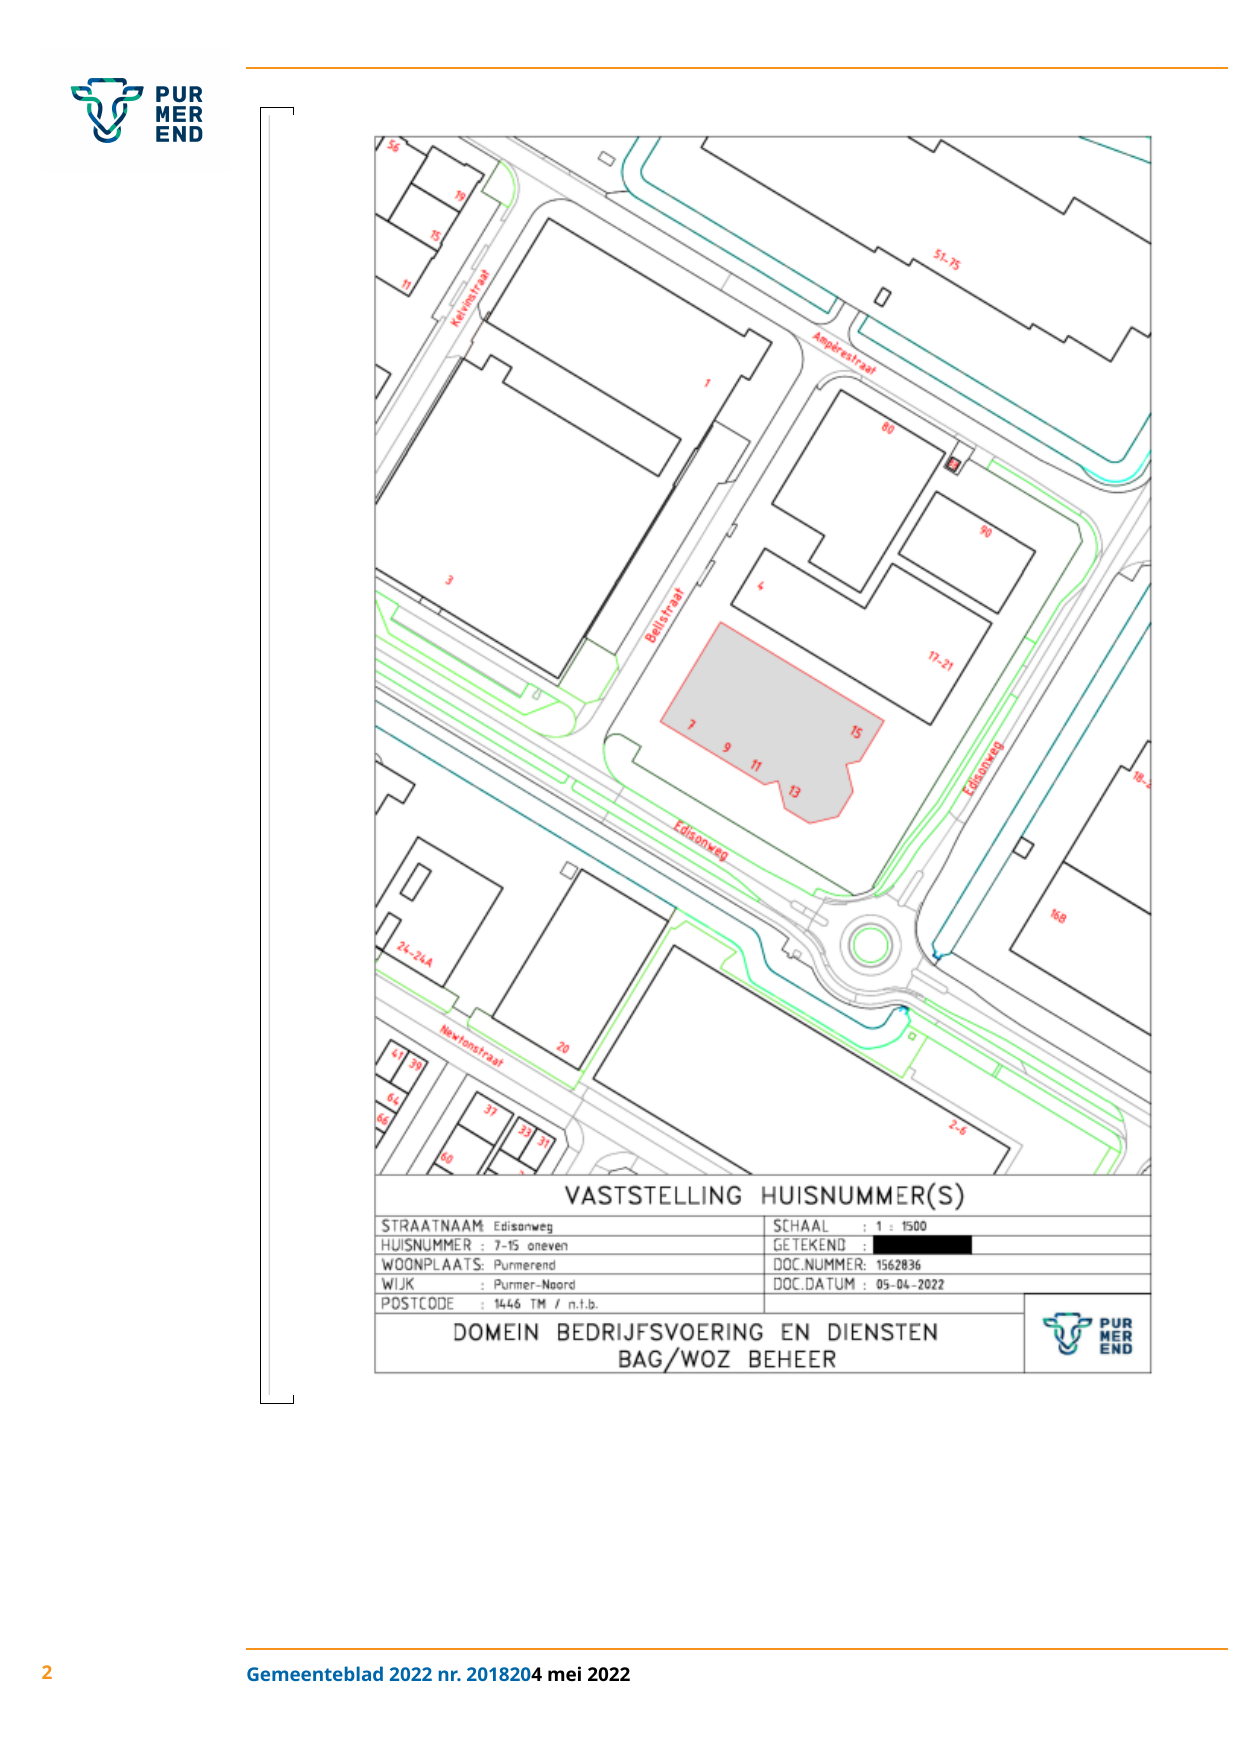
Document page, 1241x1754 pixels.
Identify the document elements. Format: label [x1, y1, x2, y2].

picture [41, 47, 231, 172]
picture [268, 115, 1173, 1395]
